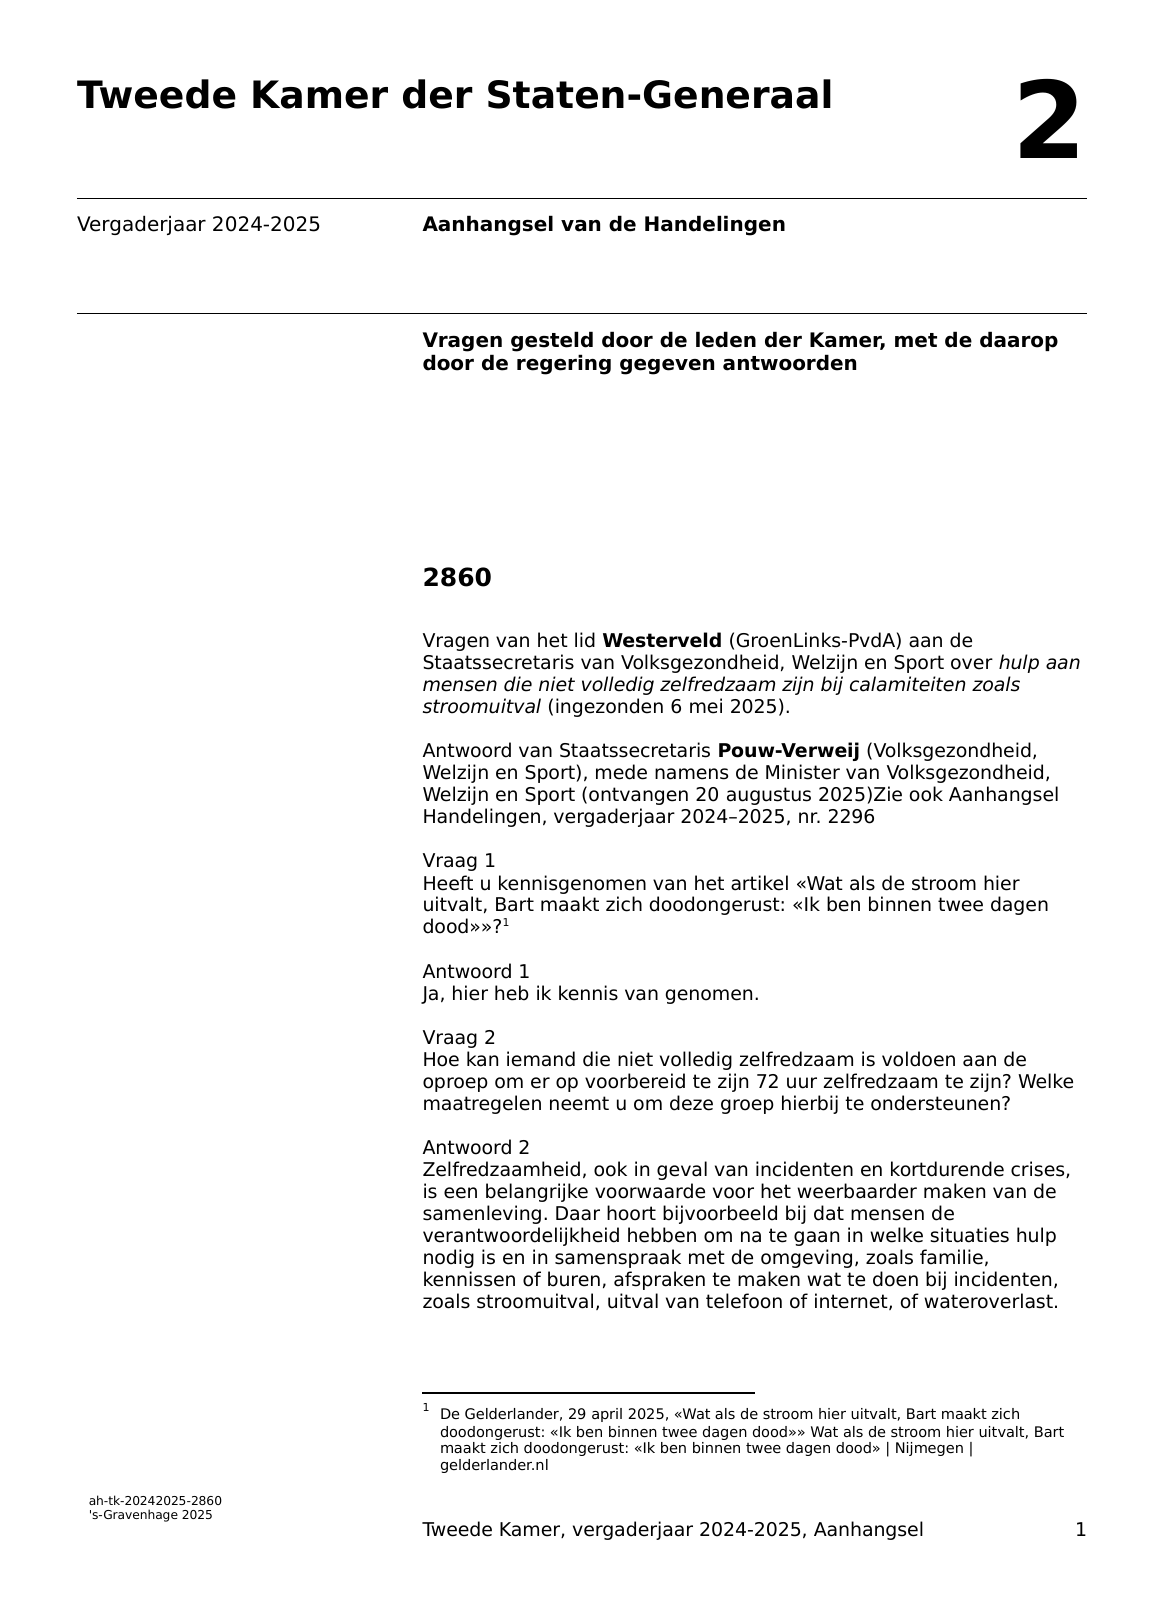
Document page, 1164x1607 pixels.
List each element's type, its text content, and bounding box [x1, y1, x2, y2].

text Vraag 2 [422, 1027, 1087, 1049]
table_header 2 [886, 59, 1087, 198]
table_cell [77, 314, 422, 375]
text Vraag 1 [422, 850, 1087, 872]
text Antwoord van Staatssecretaris Pouw-Verweij (Volksgezondheid, Welzijn en Sport), mede namens de Minister van Volksgezondheid, Welzijn en Sport (ontvangen 20 augustus 2025)Zie ook Aanhangsel Handelingen, vergaderjaar 2024–2025, nr. 2296 [422, 740, 1087, 828]
text De Gelderlander, 29 april 2025, «Wat als de stroom hier uitvalt, Bart maakt zich doodongerust: «Ik ben binnen twee dagen dood»» Wat als de stroom hier uitvalt, Bart maakt zich doodongerust: «Ik ben binnen twee dagen dood» | Nijmegen | gelderlander.nl [422, 1402, 1087, 1474]
text Hoe kan iemand die niet volledig zelfredzaam is voldoen aan de oproep om er op voorbereid te zijn 72 uur zelfredzaam te zijn? Welke maatregelen neemt u om deze groep hierbij te ondersteunen? [422, 1049, 1087, 1114]
text 's-Gravenhage 2025 [88, 1508, 323, 1522]
text Ja, hier heb ik kennis van genomen. [422, 982, 1087, 1004]
table_cell Vergaderjaar 2024-2025 [77, 199, 422, 313]
table_header Tweede Kamer der Staten-Generaal [77, 59, 886, 198]
text Vragen van het lid Westerveld (GroenLinks-PvdA) aan de Staatssecretaris van Volksgezondheid, Welzijn en Sport over hulp aan mensen die niet volledig zelfredzaam zijn bij calamiteiten zoals stroomuitval (ingezonden 6 mei 2025). [422, 630, 1087, 718]
text ah-tk-20242025-2860 [88, 1494, 323, 1508]
text 2860 [422, 563, 1087, 592]
text Zelfredzaamheid, ook in geval van incidenten en kortdurende crises, is een belangrijke voorwaarde voor het weerbaarder maken van de samenleving. Daar hoort bijvoorbeeld bij dat mensen de verantwoordelijkheid hebben om na te gaan in welke situaties hulp nodig is en in samenspraak met de omgeving, zoals familie, kennissen of buren, afspraken te maken wat te doen bij incidenten, zoals stroomuitval, uitval van telefoon of internet, of wateroverlast. [422, 1159, 1087, 1313]
table_cell Aanhangsel van de Handelingen [422, 199, 1087, 313]
text Heeft u kennisgenomen van het artikel «Wat als de stroom hier uitvalt, Bart maakt zich doodongerust: «Ik ben binnen twee dagen dood»»? [422, 872, 1087, 938]
text Antwoord 2 [422, 1137, 1087, 1159]
text Antwoord 1 [422, 961, 1087, 982]
table_cell Vragen gesteld door de leden der Kamer, met de daarop door de regering gegeven antwoorden [422, 314, 1087, 375]
